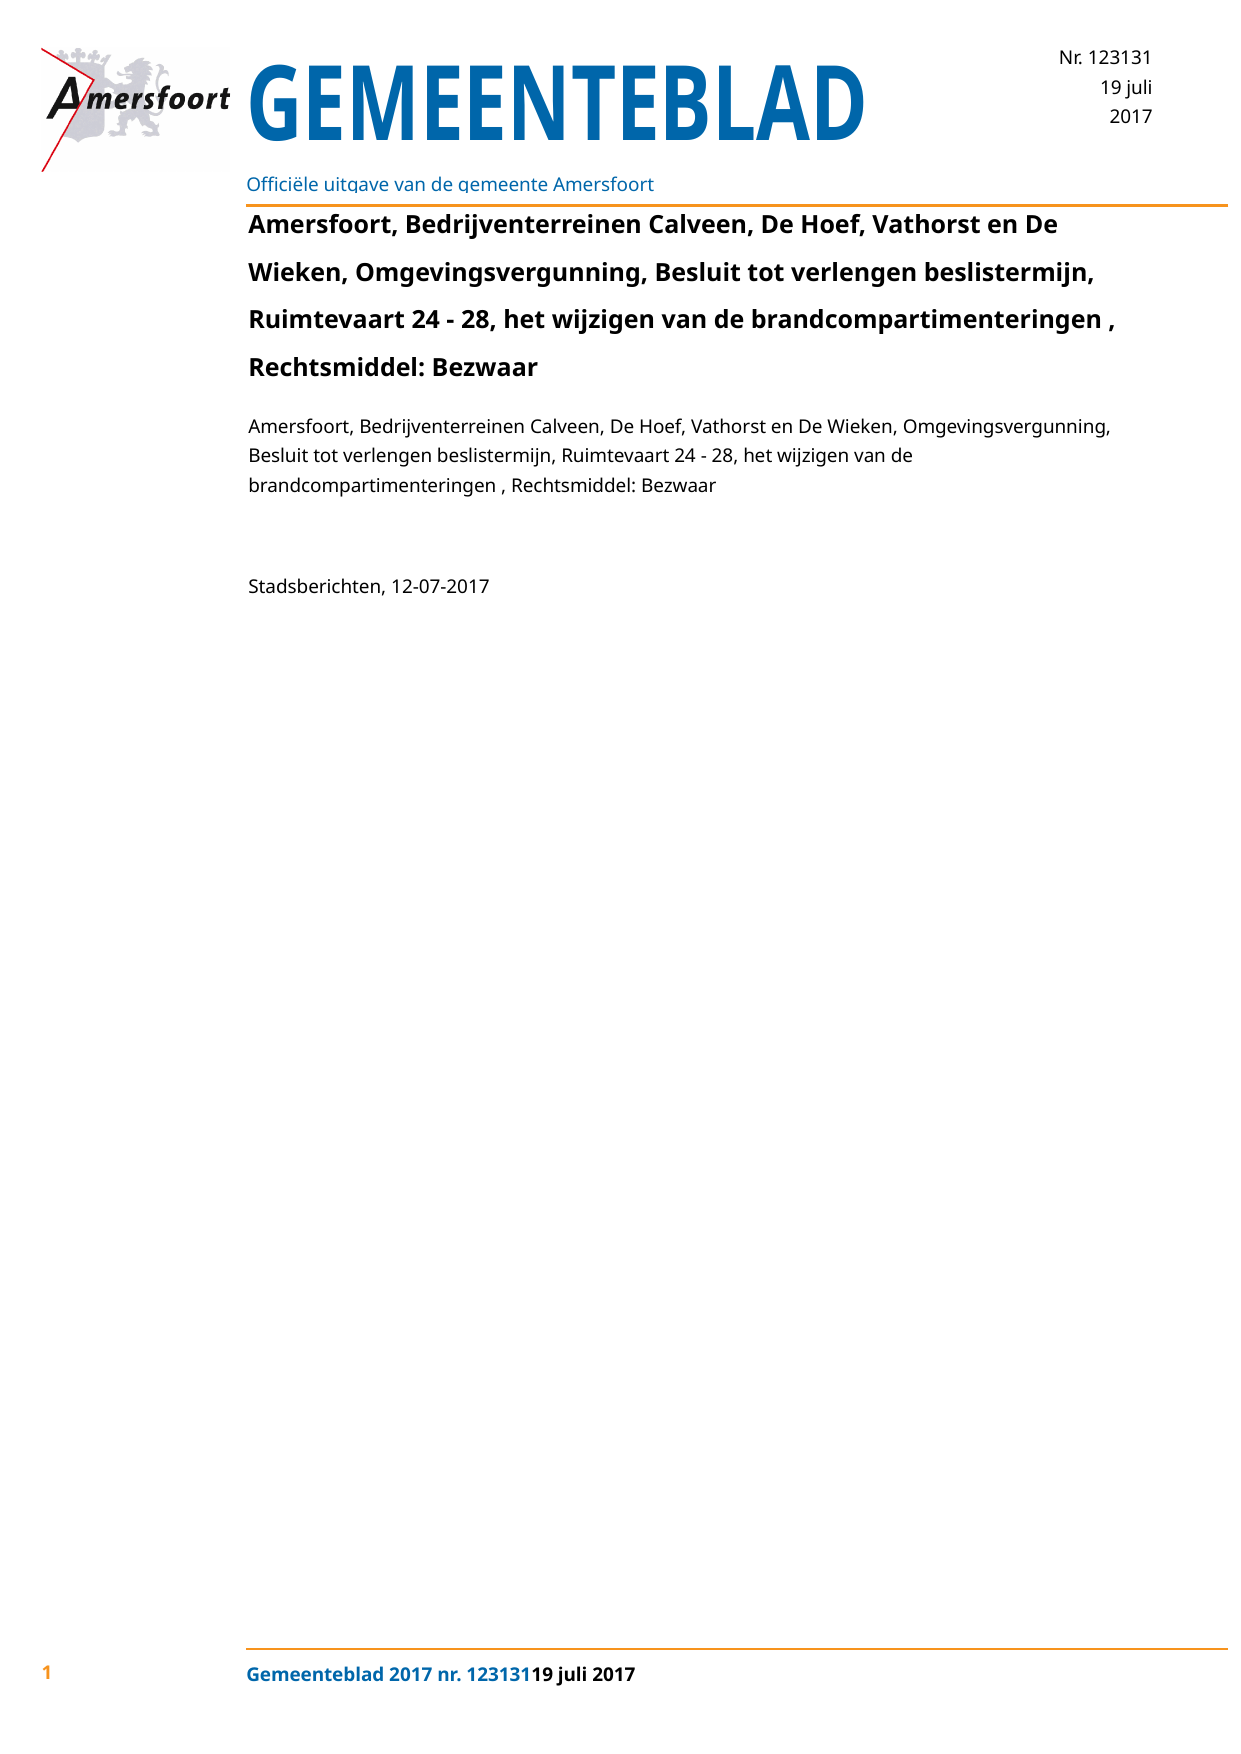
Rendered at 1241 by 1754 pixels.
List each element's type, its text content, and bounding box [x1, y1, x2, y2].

text Amersfoort, Bedrijventerreinen Calveen, De Hoef, Vathorst en De Wieken, Omgevingsvergunning, Besluit tot verlengen beslistermijn, Ruimtevaart 24 - 28, het wijzigen van de brandcompartimenteringen , Rechtsmiddel: Bezwaar [248, 207, 1152, 384]
text Stadsberichten, 12-07-2017 [248, 573, 1152, 599]
text Amersfoort, Bedrijventerreinen Calveen, De Hoef, Vathorst en De Wieken, Omgevingsvergunning, Besluit tot verlengen beslistermijn, Ruimtevaart 24 - 28, het wijzigen van de brandcompartimenteringen , Rechtsmiddel: Bezwaar [248, 413, 1152, 498]
picture [41, 47, 231, 172]
